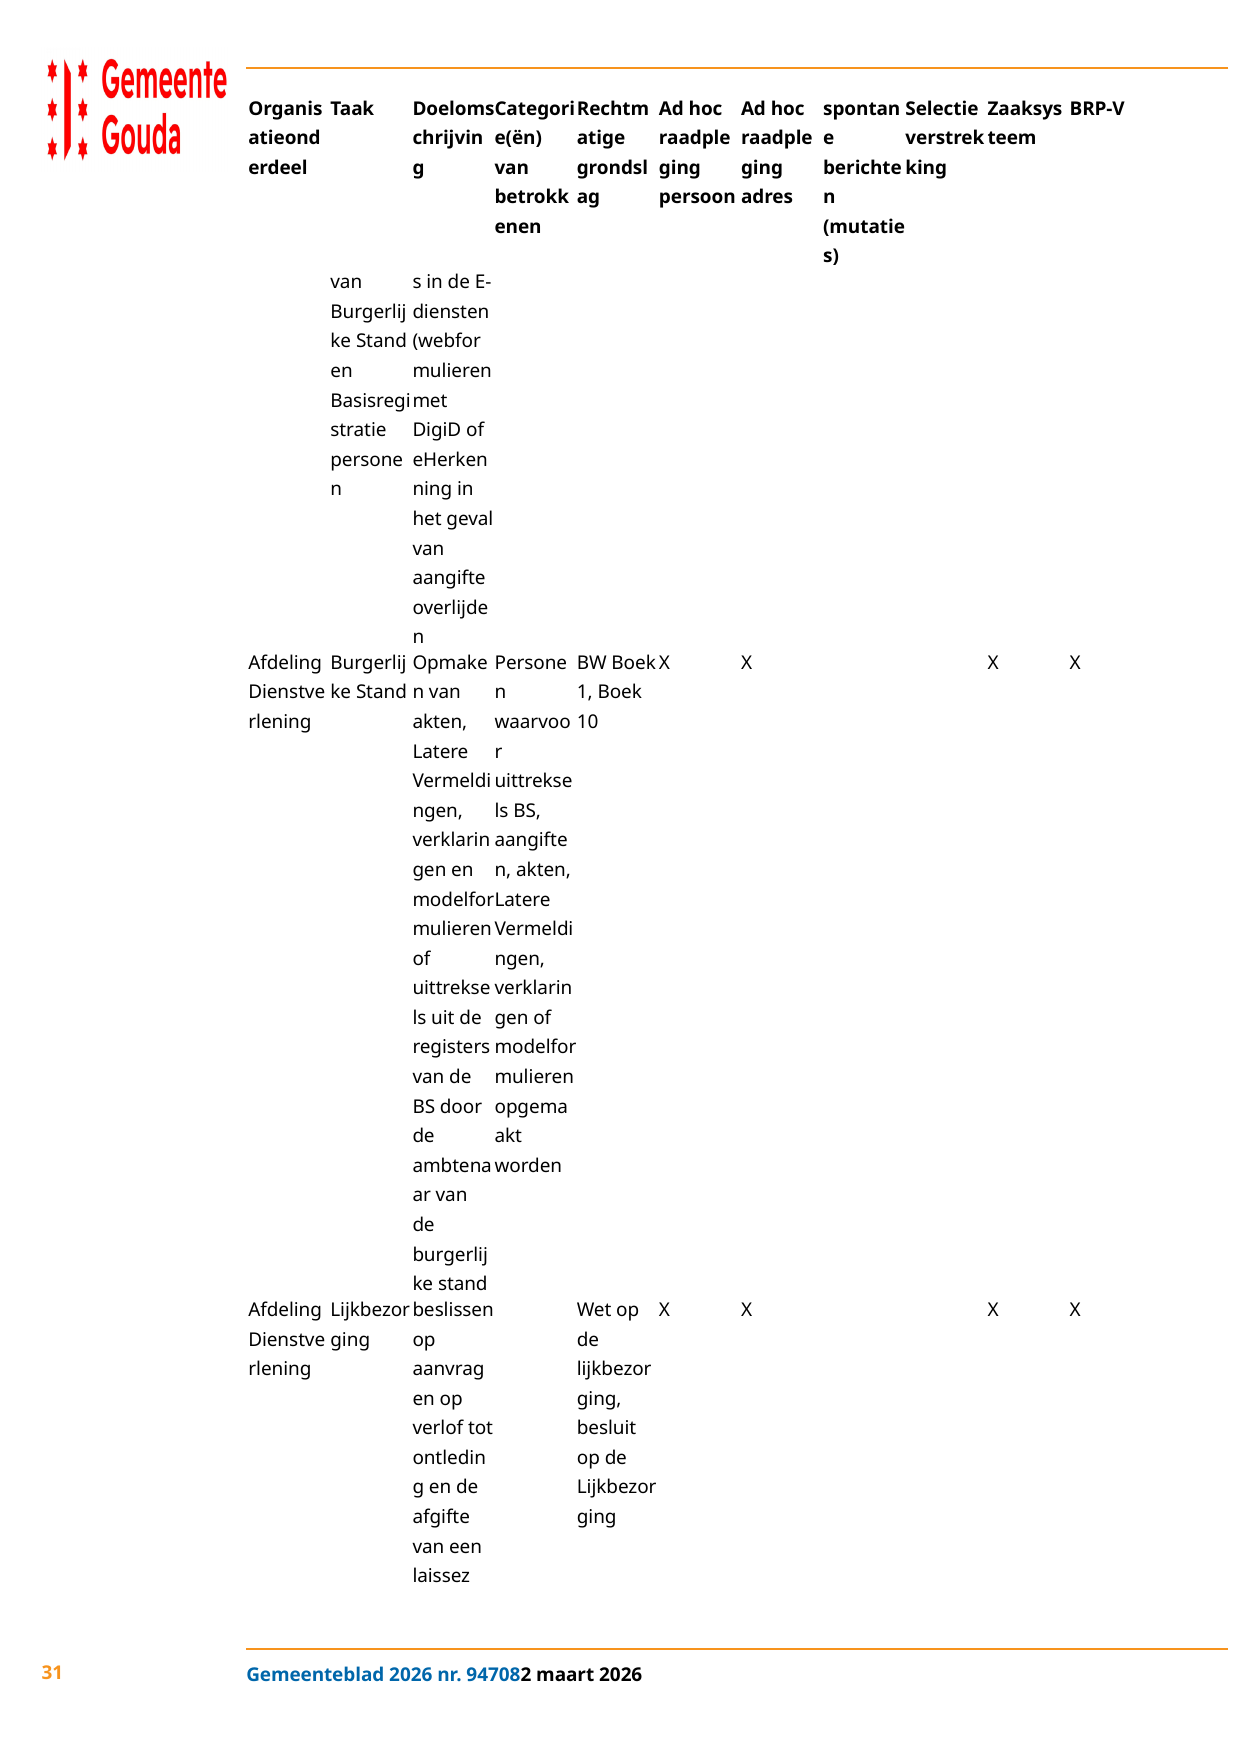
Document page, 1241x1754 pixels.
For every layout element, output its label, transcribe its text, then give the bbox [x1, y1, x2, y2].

picture [41, 47, 231, 172]
table_cell [741, 269, 823, 649]
table_header Ad hoc raadpleging persoon [659, 95, 741, 268]
table_header Organisatieonderdeel [248, 95, 330, 268]
table_header Doelomschrijving [412, 95, 494, 268]
table_cell BW Boek 1, Boek 10 [577, 649, 659, 1296]
table_cell [659, 269, 741, 649]
table_header BRP-V [1069, 95, 1152, 268]
table_cell X [741, 649, 823, 1296]
table_cell Burgerlijke Stand [330, 649, 412, 1296]
table_cell X [1069, 649, 1152, 1296]
table_header Selectieverstrekking [905, 95, 987, 268]
table_cell X [1069, 1296, 1152, 1588]
table_cell X [741, 1296, 823, 1588]
table_cell X [987, 649, 1069, 1296]
table_header Zaaksysteem [987, 95, 1069, 268]
table_cell van Burgerlijke Stand en Basisregistratie personen [330, 269, 412, 649]
table_cell beslissen op aanvragen op verlof tot ontleding en de afgifte van een laissez [412, 1296, 494, 1588]
table_header Rechtmatige grondslag [577, 95, 659, 268]
table_cell Lijkbezorging [330, 1296, 412, 1588]
table_cell [987, 269, 1069, 649]
table_cell [494, 1296, 577, 1588]
table_cell [248, 269, 330, 649]
table_cell X [659, 649, 741, 1296]
table_cell [905, 649, 987, 1296]
table_header spontane berichten (mutaties) [823, 95, 905, 268]
table_cell [823, 649, 905, 1296]
table_cell Personen waarvoor uittreksels BS, aangiften, akten, Latere Vermeldingen, verklaringen of modelformulieren opgemaakt worden [494, 649, 577, 1296]
table_cell [905, 269, 987, 649]
table_cell s in de E-diensten (webformulieren met DigiD of eHerkenning in het geval van aangifte overlijden [412, 269, 494, 649]
table_cell [1069, 269, 1152, 649]
table_cell Wet op de lijkbezorging, besluit op de Lijkbezorging [577, 1296, 659, 1588]
table_cell [494, 269, 577, 649]
table_cell X [659, 1296, 741, 1588]
table_cell X [987, 1296, 1069, 1588]
table_header Ad hoc raadpleging adres [741, 95, 823, 268]
table_header Taak [330, 95, 412, 268]
table_cell [577, 269, 659, 649]
table_cell [823, 1296, 905, 1588]
table_cell [823, 269, 905, 649]
table_cell Afdeling Dienstverlening [248, 1296, 330, 1588]
table_cell Opmaken van akten, Latere Vermeldingen, verklaringen en modelformulieren of uittreksels uit de registers van de BS door de ambtenaar van de burgerlijke stand [412, 649, 494, 1296]
table_cell Afdeling Dienstverlening [248, 649, 330, 1296]
table_header Categorie(ën) van betrokkenen [494, 95, 577, 268]
table_cell [905, 1296, 987, 1588]
